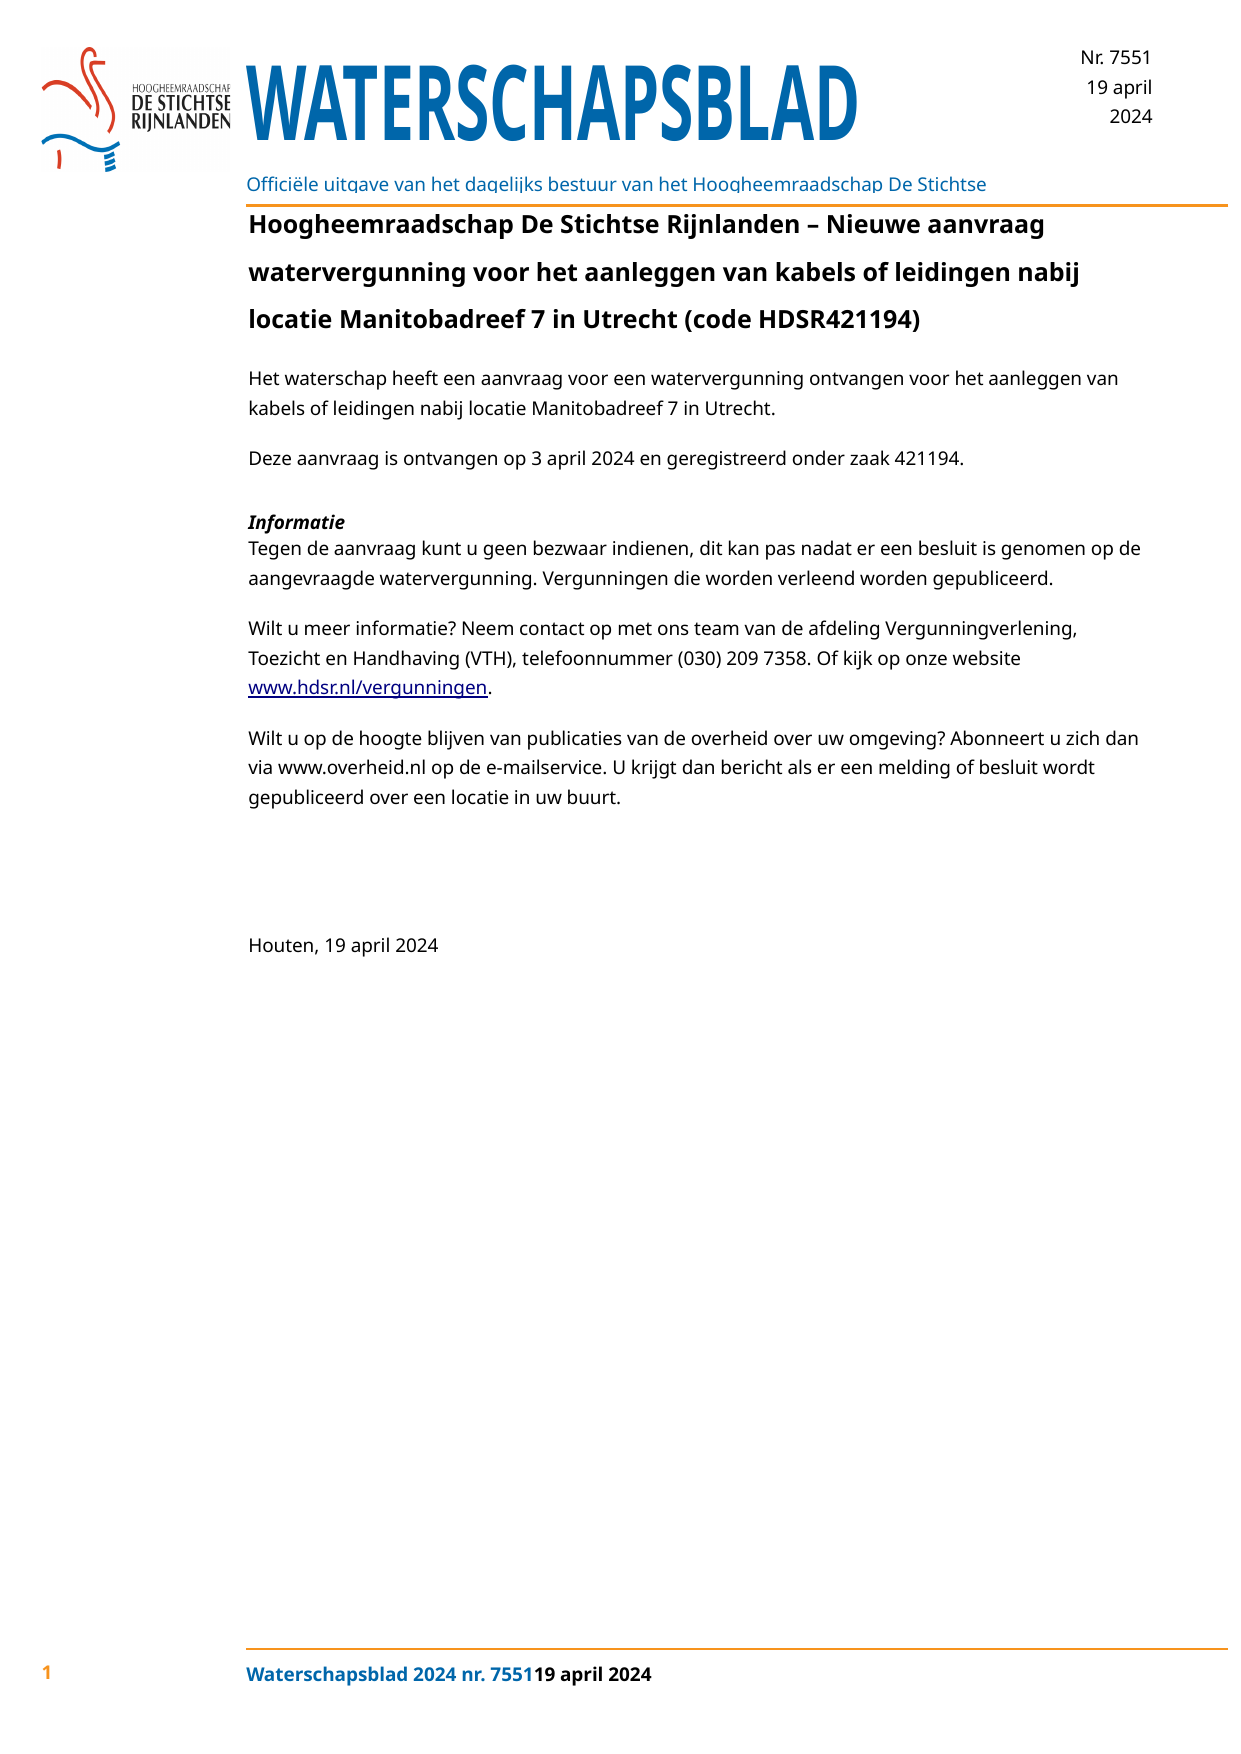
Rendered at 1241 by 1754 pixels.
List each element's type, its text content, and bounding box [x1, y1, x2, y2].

text Wilt u op de hoogte blijven van publicaties van de overheid over uw omgeving? Abonneert u zich dan via www.overheid.nl op de e-mailservice. U krijgt dan bericht als er een melding of besluit wordt gepubliceerd over een locatie in uw buurt. [248, 725, 1152, 810]
text Tegen de aanvraag kunt u geen bezwaar indienen, dit kan pas nadat er een besluit is genomen op de aangevraagde watervergunning. Vergunningen die worden verleend worden gepubliceerd. [248, 535, 1152, 591]
picture [41, 47, 231, 172]
text Houten, 19 april 2024 [248, 933, 1152, 958]
text Informatie [248, 509, 1152, 535]
text Deze aanvraag is ontvangen op 3 april 2024 en geregistreerd onder zaak 421194. [248, 446, 1152, 471]
text Wilt u meer informatie? Neem contact op met ons team van de afdeling Vergunningverlening, Toezicht en Handhaving (VTH), telefoonnummer (030) 209 7358. Of kijk op onze website www.hdsr.nl/vergunningen. [248, 615, 1152, 700]
text Het waterschap heeft een aanvraag voor een watervergunning ontvangen voor het aanleggen van kabels of leidingen nabij locatie Manitobadreef 7 in Utrecht. [248, 366, 1152, 421]
text Hoogheemraadschap De Stichtse Rijnlanden – Nieuwe aanvraag watervergunning voor het aanleggen van kabels of leidingen nabij locatie Manitobadreef 7 in Utrecht (code HDSR421194) [248, 207, 1152, 336]
